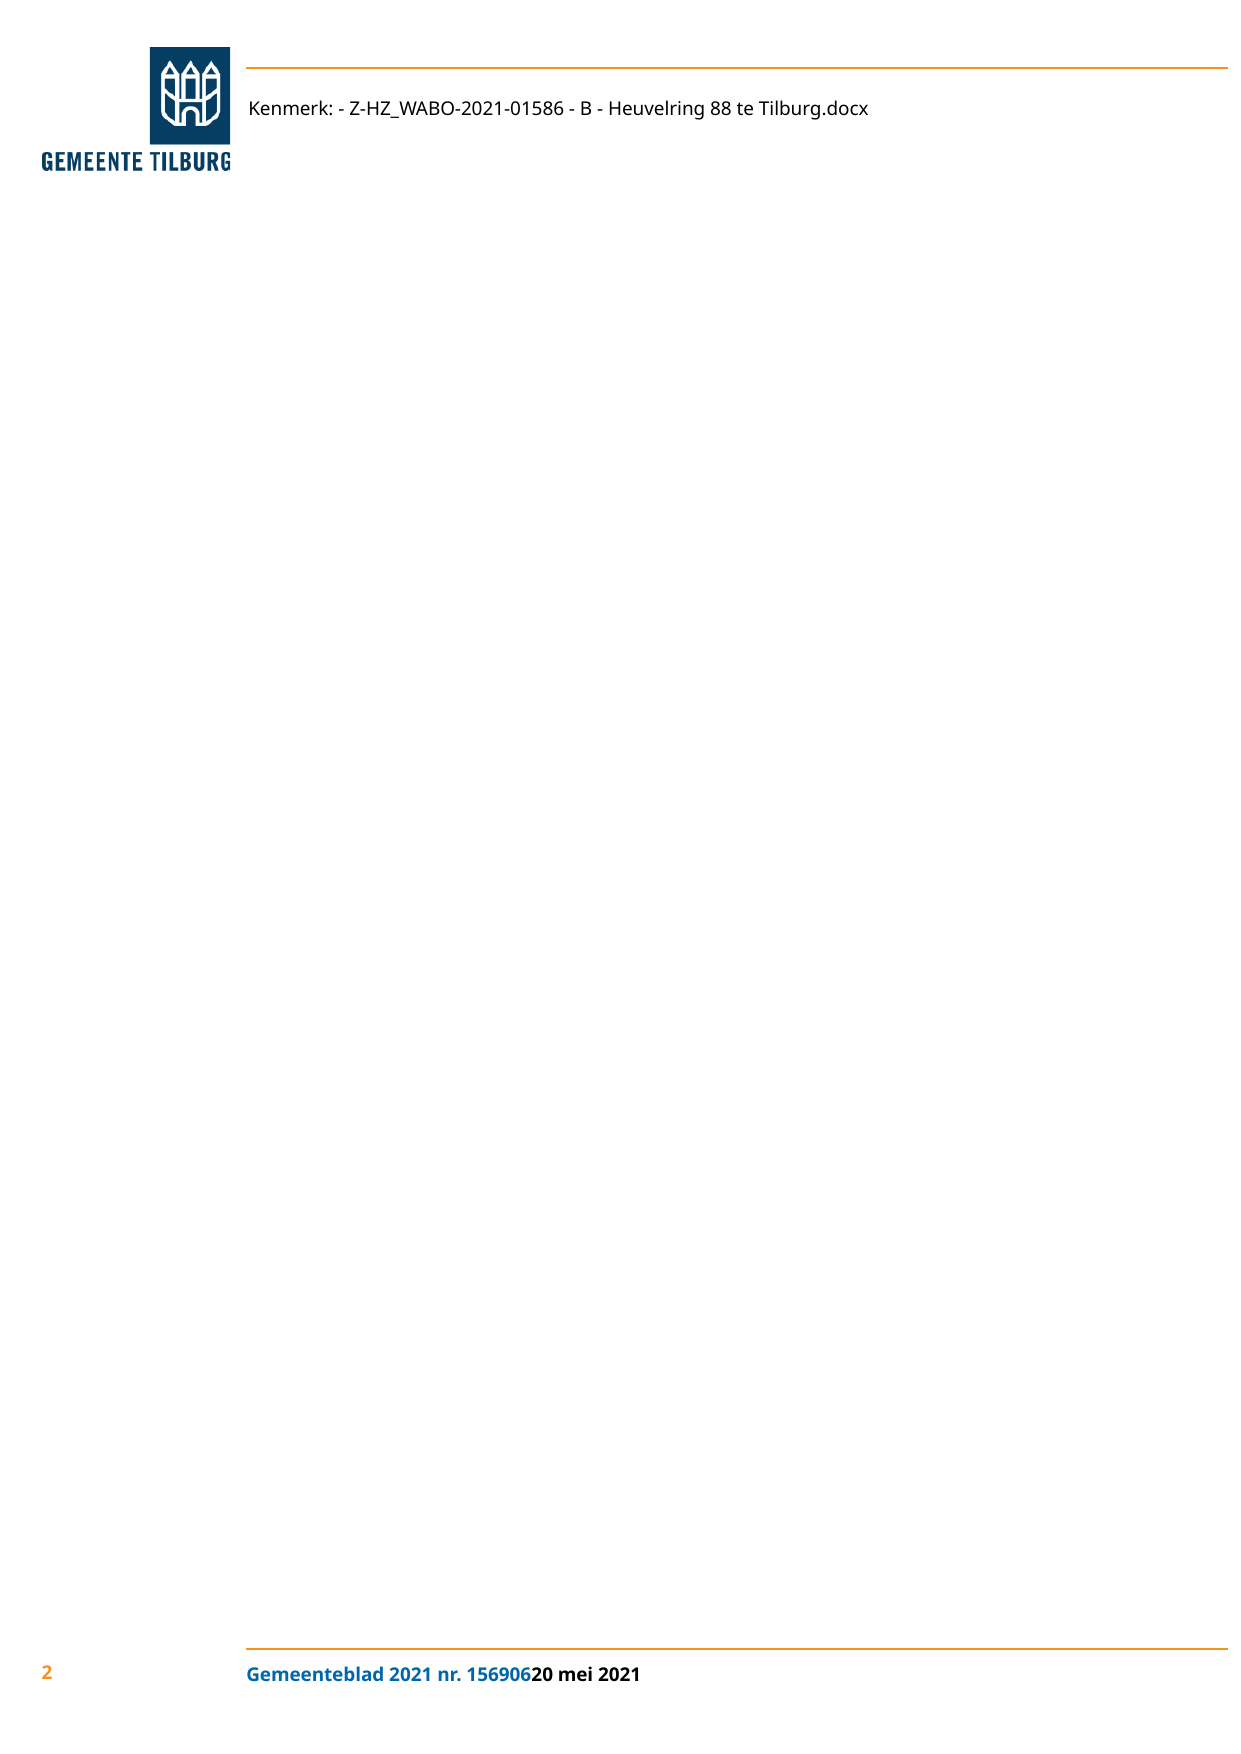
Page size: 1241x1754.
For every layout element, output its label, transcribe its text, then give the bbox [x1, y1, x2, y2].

text Kenmerk: - Z-HZ_WABO-2021-01586 - B - Heuvelring 88 te Tilburg.docx [248, 95, 1152, 121]
picture [41, 47, 231, 172]
